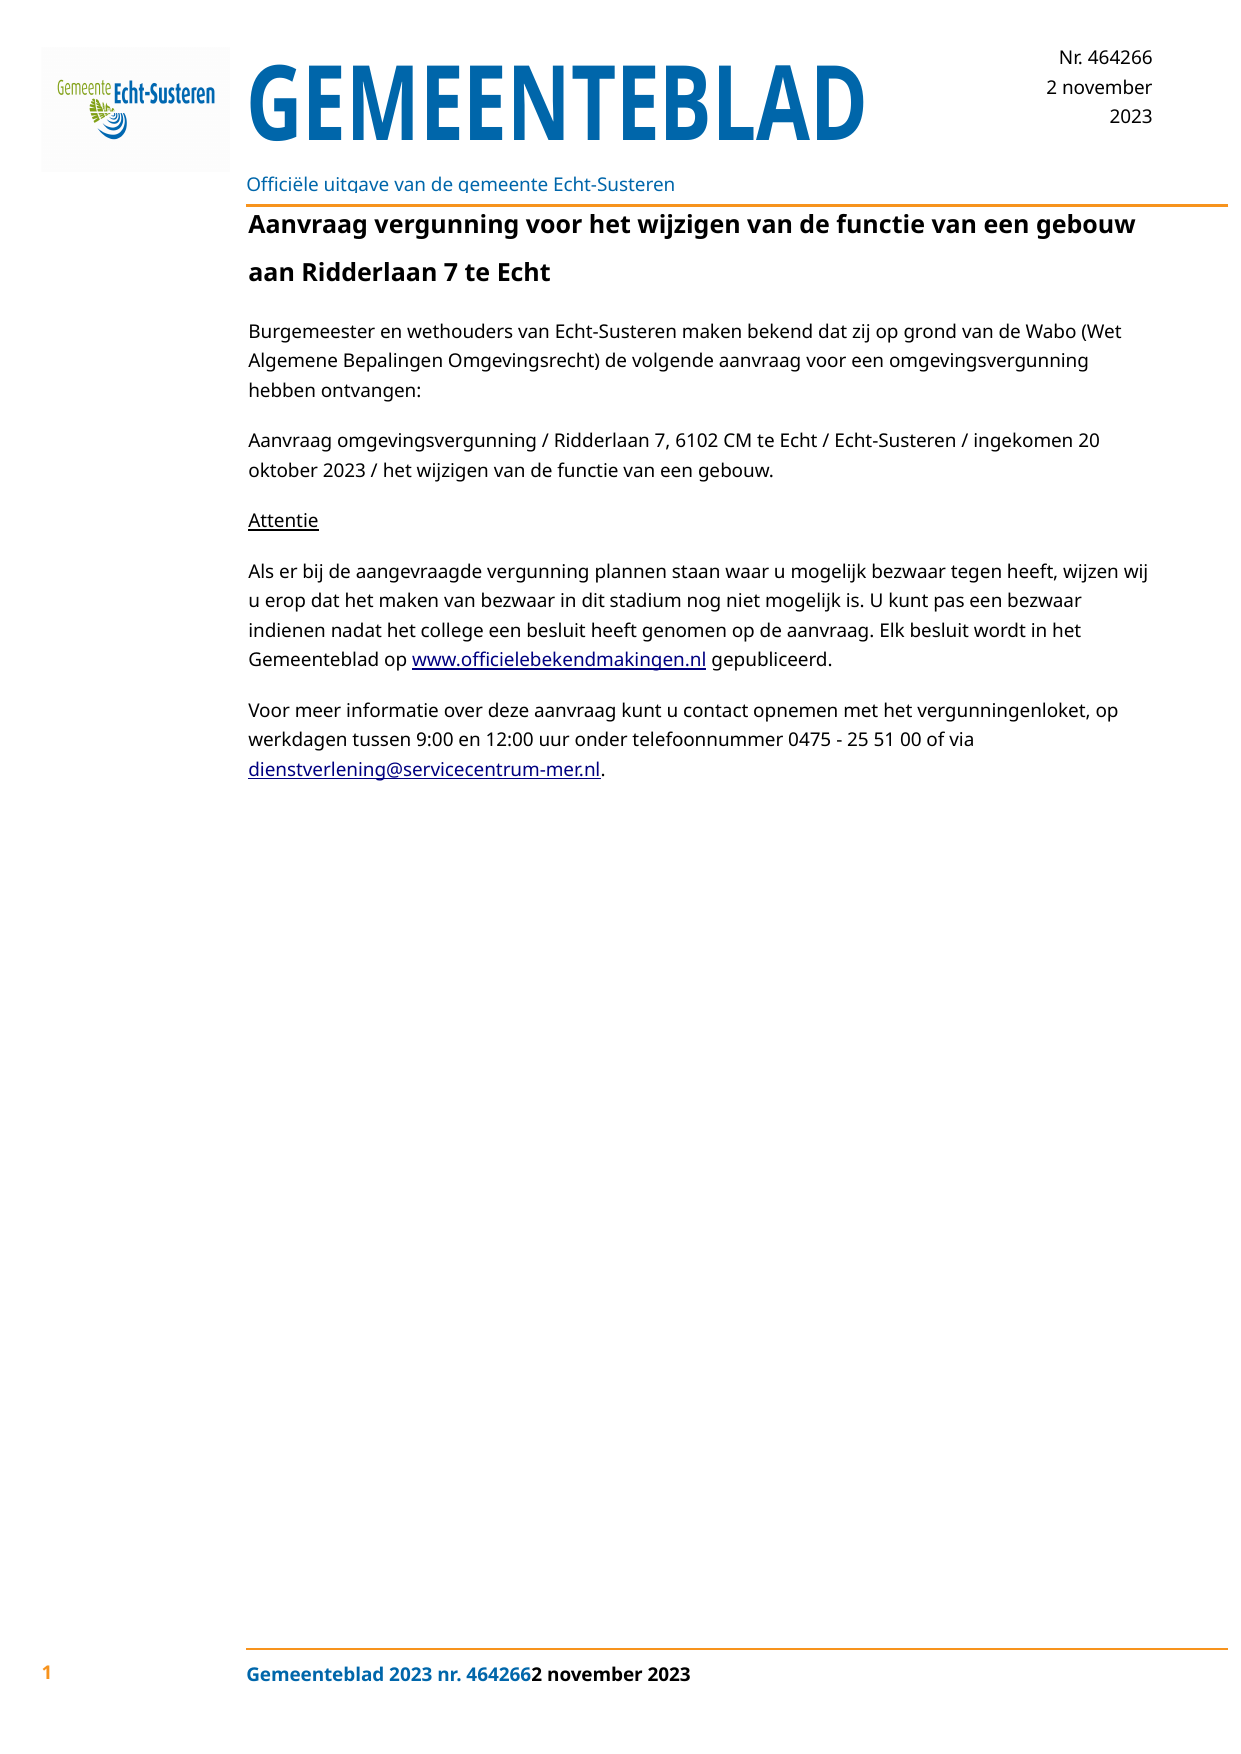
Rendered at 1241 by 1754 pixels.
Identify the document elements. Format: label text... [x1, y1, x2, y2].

text Aanvraag vergunning voor het wijzigen van de functie van een gebouw aan Ridderlaan 7 te Echt [248, 207, 1152, 288]
text Burgemeester en wethouders van Echt-Susteren maken bekend dat zij op grond van de Wabo (Wet Algemene Bepalingen Omgevingsrecht) de volgende aanvraag voor een omgevingsvergunning hebben ontvangen: [248, 318, 1152, 403]
text Voor meer informatie over deze aanvraag kunt u contact opnemen met het vergunningenloket, op werkdagen tussen 9:00 en 12:00 uur onder telefoonnummer 0475 - 25 51 00 of via dienstverlening@servicecentrum-mer.nl. [248, 697, 1152, 782]
picture [41, 47, 231, 172]
text Attentie [248, 507, 1152, 533]
text Aanvraag omgevingsvergunning / Ridderlaan 7, 6102 CM te Echt / Echt-Susteren / ingekomen 20 oktober 2023 / het wijzigen van de functie van een gebouw. [248, 427, 1152, 483]
text Als er bij de aangevraagde vergunning plannen staan waar u mogelijk bezwaar tegen heeft, wijzen wij u erop dat het maken van bezwaar in dit stadium nog niet mogelijk is. U kunt pas een bezwaar indienen nadat het college een besluit heeft genomen op de aanvraag. Elk besluit wordt in het Gemeenteblad op www.officielebekendmakingen.nl gepubliceerd. [248, 558, 1152, 672]
